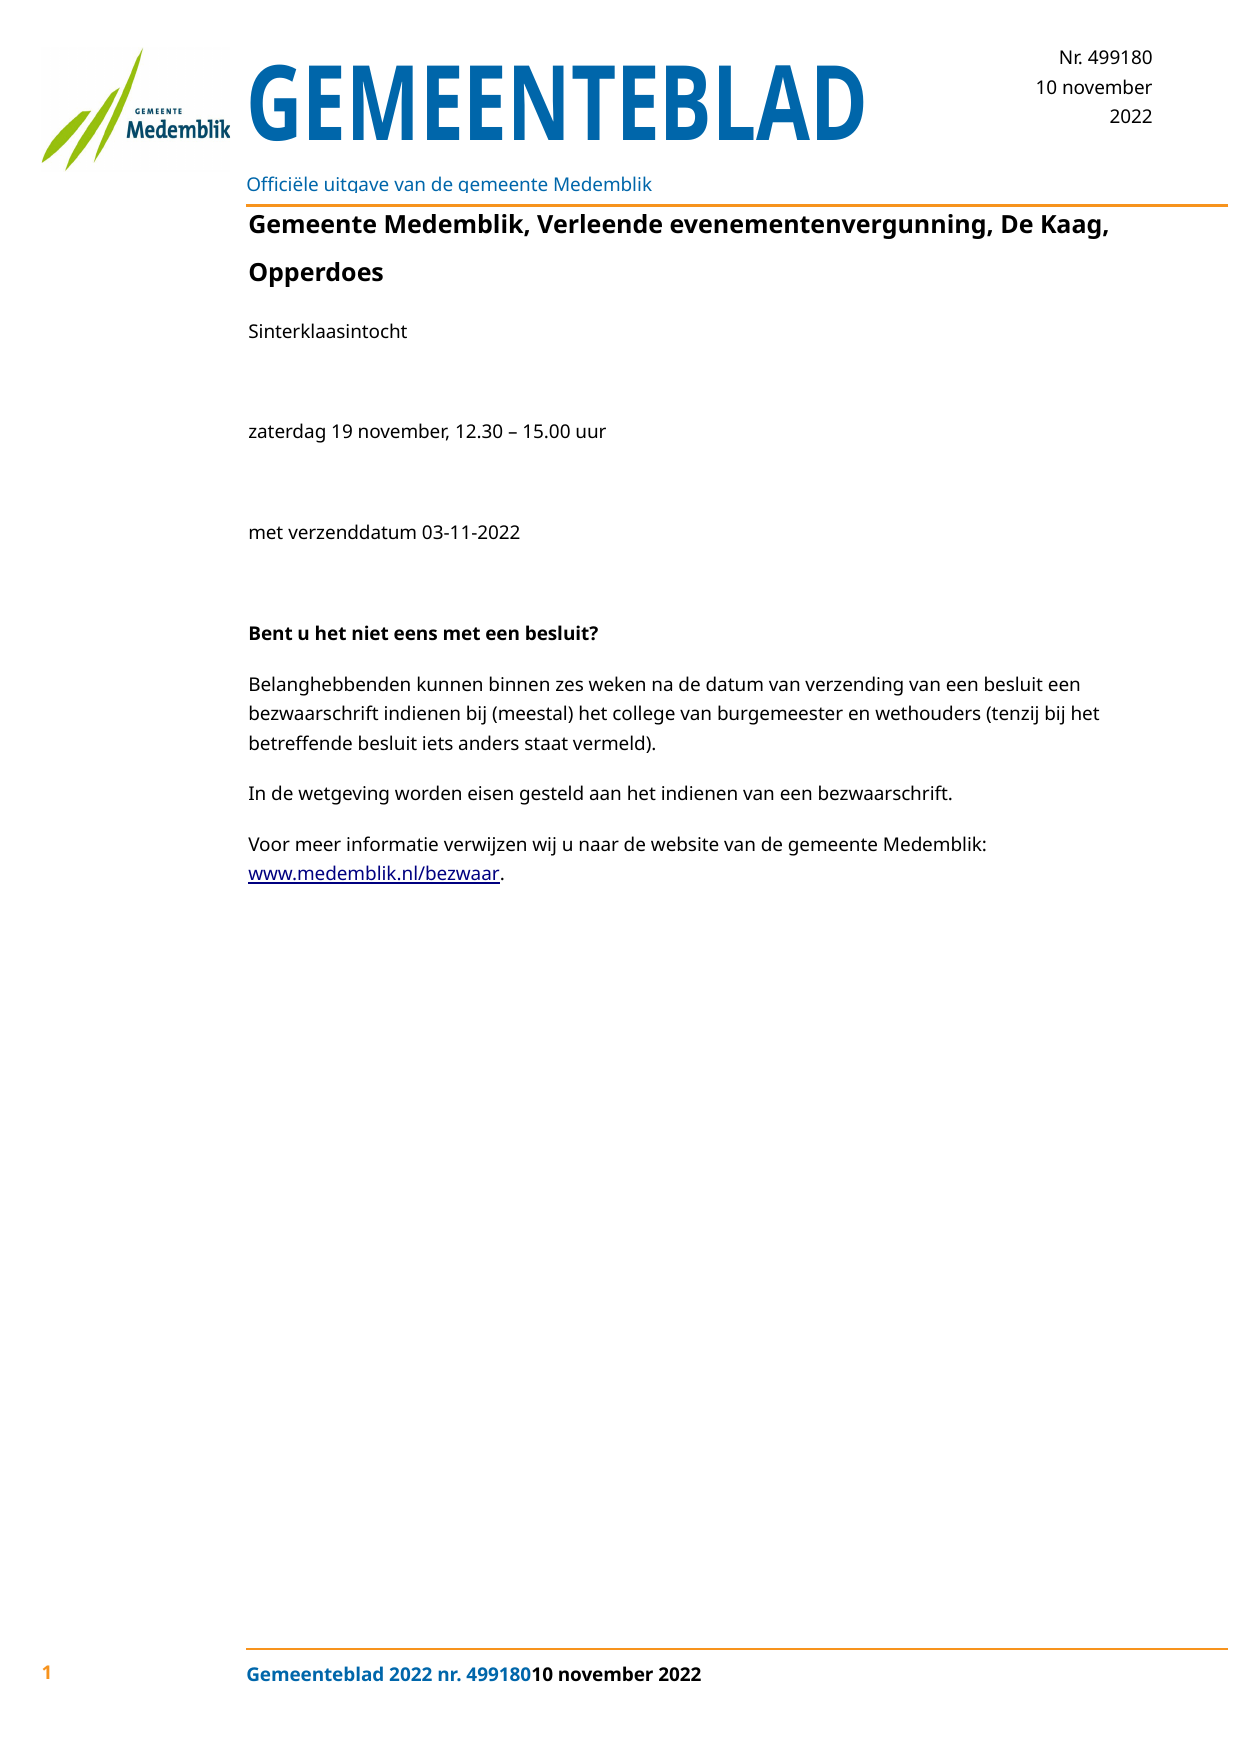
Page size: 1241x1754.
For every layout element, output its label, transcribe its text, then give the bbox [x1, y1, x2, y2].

text zaterdag 19 november, 12.30 – 15.00 uur [248, 419, 1152, 444]
text met verzenddatum 03-11-2022 [248, 519, 1152, 545]
text Bent u het niet eens met een besluit? [248, 620, 1152, 646]
text Voor meer informatie verwijzen wij u naar de website van de gemeente Medemblik: www.medemblik.nl/bezwaar. [248, 831, 1152, 886]
text In de wetgeving worden eisen gesteld aan het indienen van een bezwaarschrift. [248, 780, 1152, 806]
picture [41, 47, 231, 172]
text Sinterklaasintocht [248, 318, 1152, 344]
text Gemeente Medemblik, Verleende evenementenvergunning, De Kaag, Opperdoes [248, 207, 1152, 288]
text Belanghebbenden kunnen binnen zes weken na de datum van verzending van een besluit een bezwaarschrift indienen bij (meestal) het college van burgemeester en wethouders (tenzij bij het betreffende besluit iets anders staat vermeld). [248, 671, 1152, 756]
